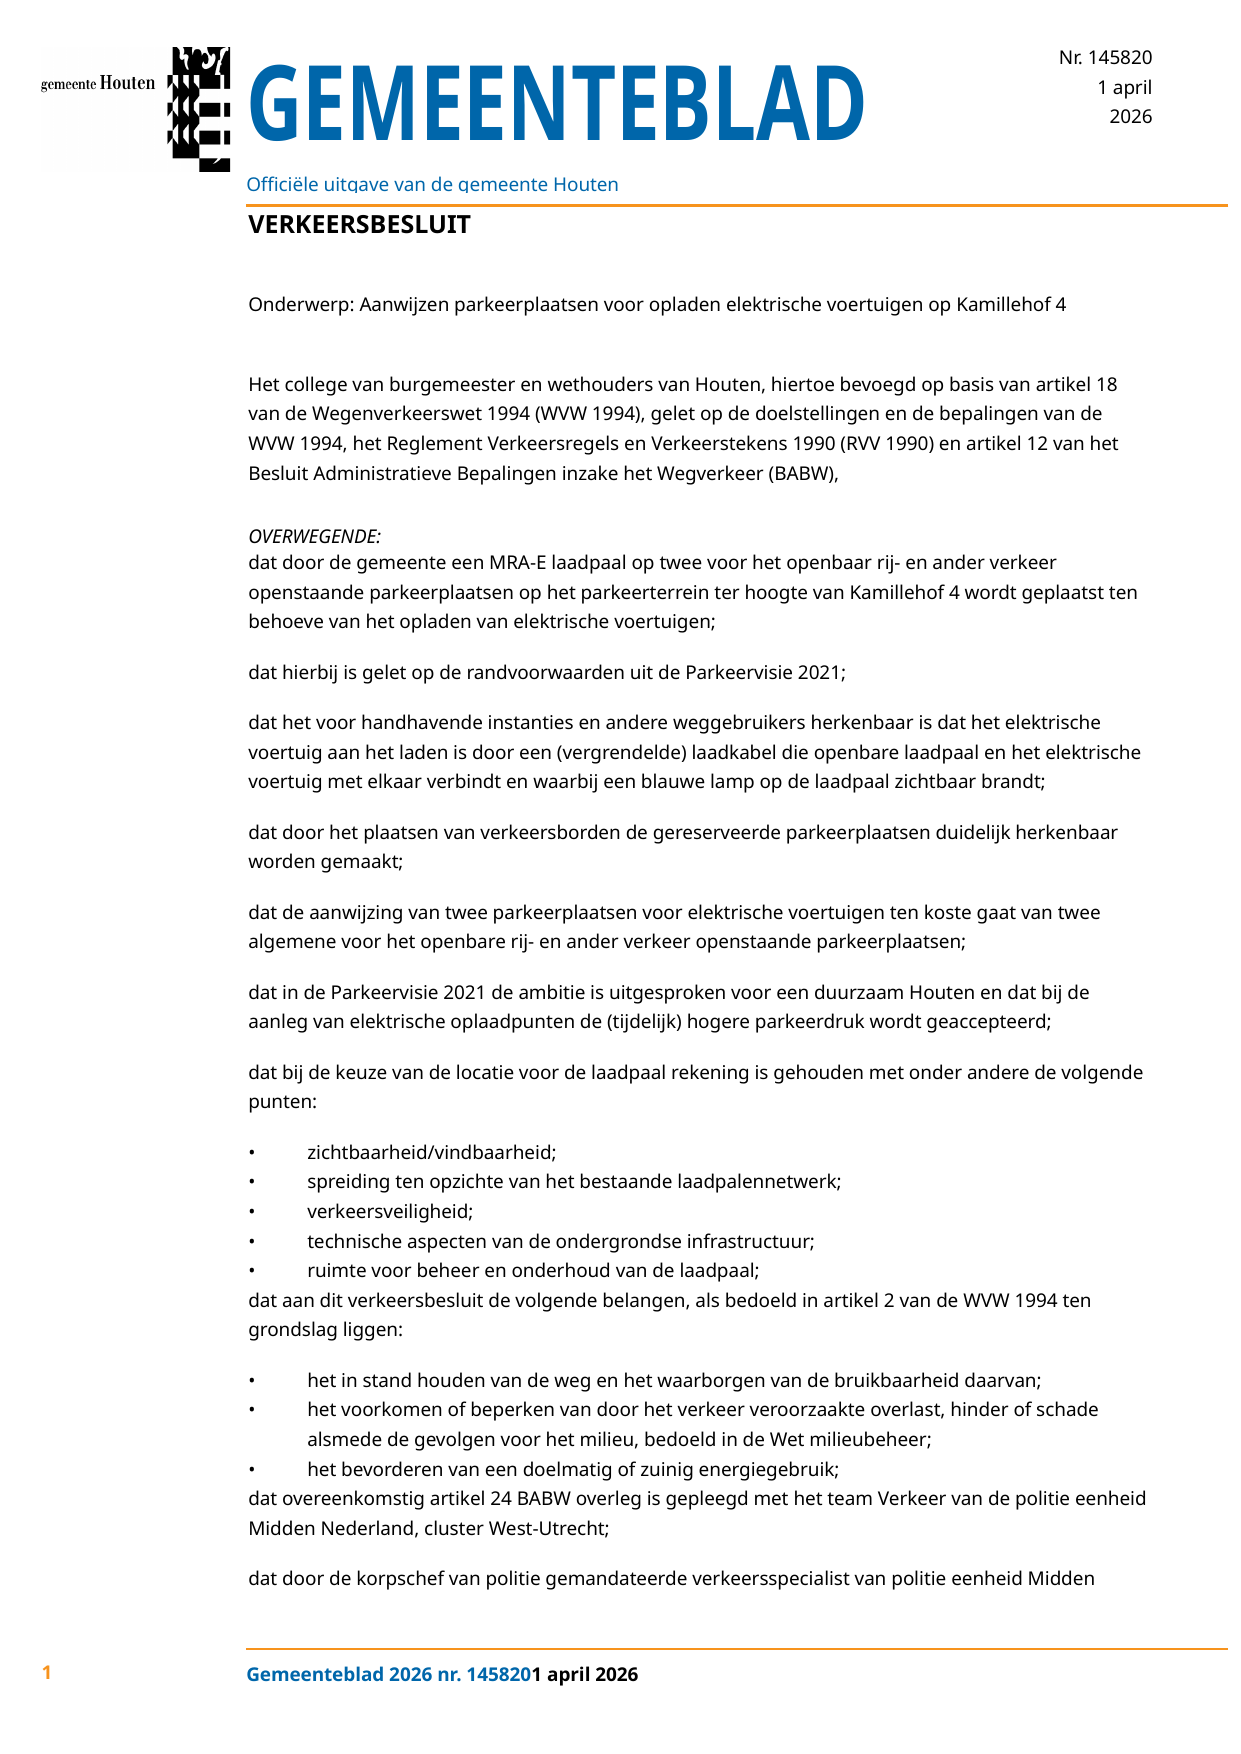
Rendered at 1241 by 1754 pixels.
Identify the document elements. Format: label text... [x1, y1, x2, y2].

text Onderwerp: Aanwijzen parkeerplaatsen voor opladen elektrische voertuigen op Kamillehof 4 [248, 291, 1152, 317]
text dat aan dit verkeersbesluit de volgende belangen, als bedoeld in artikel 2 van de WVW 1994 ten grondslag liggen: [248, 1287, 1152, 1342]
text dat het voor handhavende instanties en andere weggebruikers herkenbaar is dat het elektrische voertuig aan het laden is door een (vergrendelde) laadkabel die openbare laadpaal en het elektrische voertuig met elkaar verbindt en waarbij een blauwe lamp op de laadpaal zichtbaar brandt; [248, 709, 1152, 794]
text OVERWEGENDE: [248, 524, 1152, 549]
text Het college van burgemeester en wethouders van Houten, hiertoe bevoegd op basis van artikel 18 van de Wegenverkeerswet 1994 (WVW 1994), gelet op de doelstellingen en de bepalingen van de WVW 1994, het Reglement Verkeersregels en Verkeerstekens 1990 (RVV 1990) en artikel 12 van het Besluit Administratieve Bepalingen inzake het Wegverkeer (BABW), [248, 371, 1152, 486]
text dat hierbij is gelet op de randvoorwaarden uit de Parkeervisie 2021; [248, 659, 1152, 685]
list het bevorderen van een doelmatig of zuinig energiegebruik; [248, 1456, 1152, 1481]
text dat door de gemeente een MRA-E laadpaal op twee voor het openbaar rij- en ander verkeer openstaande parkeerplaatsen op het parkeerterrein ter hoogte van Kamillehof 4 wordt geplaatst ten behoeve van het opladen van elektrische voertuigen; [248, 549, 1152, 634]
list technische aspecten van de ondergrondse infrastructuur; [248, 1228, 1152, 1253]
text dat door het plaatsen van verkeersborden de gereserveerde parkeerplaatsen duidelijk herkenbaar worden gemaakt; [248, 819, 1152, 874]
list het voorkomen of beperken van door het verkeer veroorzaakte overlast, hinder of schade alsmede de gevolgen voor het milieu, bedoeld in de Wet milieubeheer; [248, 1397, 1152, 1452]
list het in stand houden van de weg en het waarborgen van de bruikbaarheid daarvan; [248, 1367, 1152, 1393]
text dat bij de keuze van de locatie voor de laadpaal rekening is gehouden met onder andere de volgende punten: [248, 1059, 1152, 1114]
list ruimte voor beheer en onderhoud van de laadpaal; [248, 1257, 1152, 1283]
list verkeersveiligheid; [248, 1198, 1152, 1224]
text dat door de korpschef van politie gemandateerde verkeersspecialist van politie eenheid Midden [248, 1565, 1152, 1591]
text VERKEERSBESLUIT [248, 207, 1152, 241]
list spreiding ten opzichte van het bestaande laadpalennetwerk; [248, 1169, 1152, 1194]
picture [41, 47, 231, 172]
text dat in de Parkeervisie 2021 de ambitie is uitgesproken voor een duurzaam Houten en dat bij de aanleg van elektrische oplaadpunten de (tijdelijk) hogere parkeerdruk wordt geaccepteerd; [248, 979, 1152, 1034]
text dat overeenkomstig artikel 24 BABW overleg is gepleegd met het team Verkeer van de politie eenheid Midden Nederland, cluster West-Utrecht; [248, 1485, 1152, 1541]
list zichtbaarheid/vindbaarheid; [248, 1139, 1152, 1165]
text dat de aanwijzing van twee parkeerplaatsen voor elektrische voertuigen ten koste gaat van twee algemene voor het openbare rij- en ander verkeer openstaande parkeerplaatsen; [248, 899, 1152, 954]
